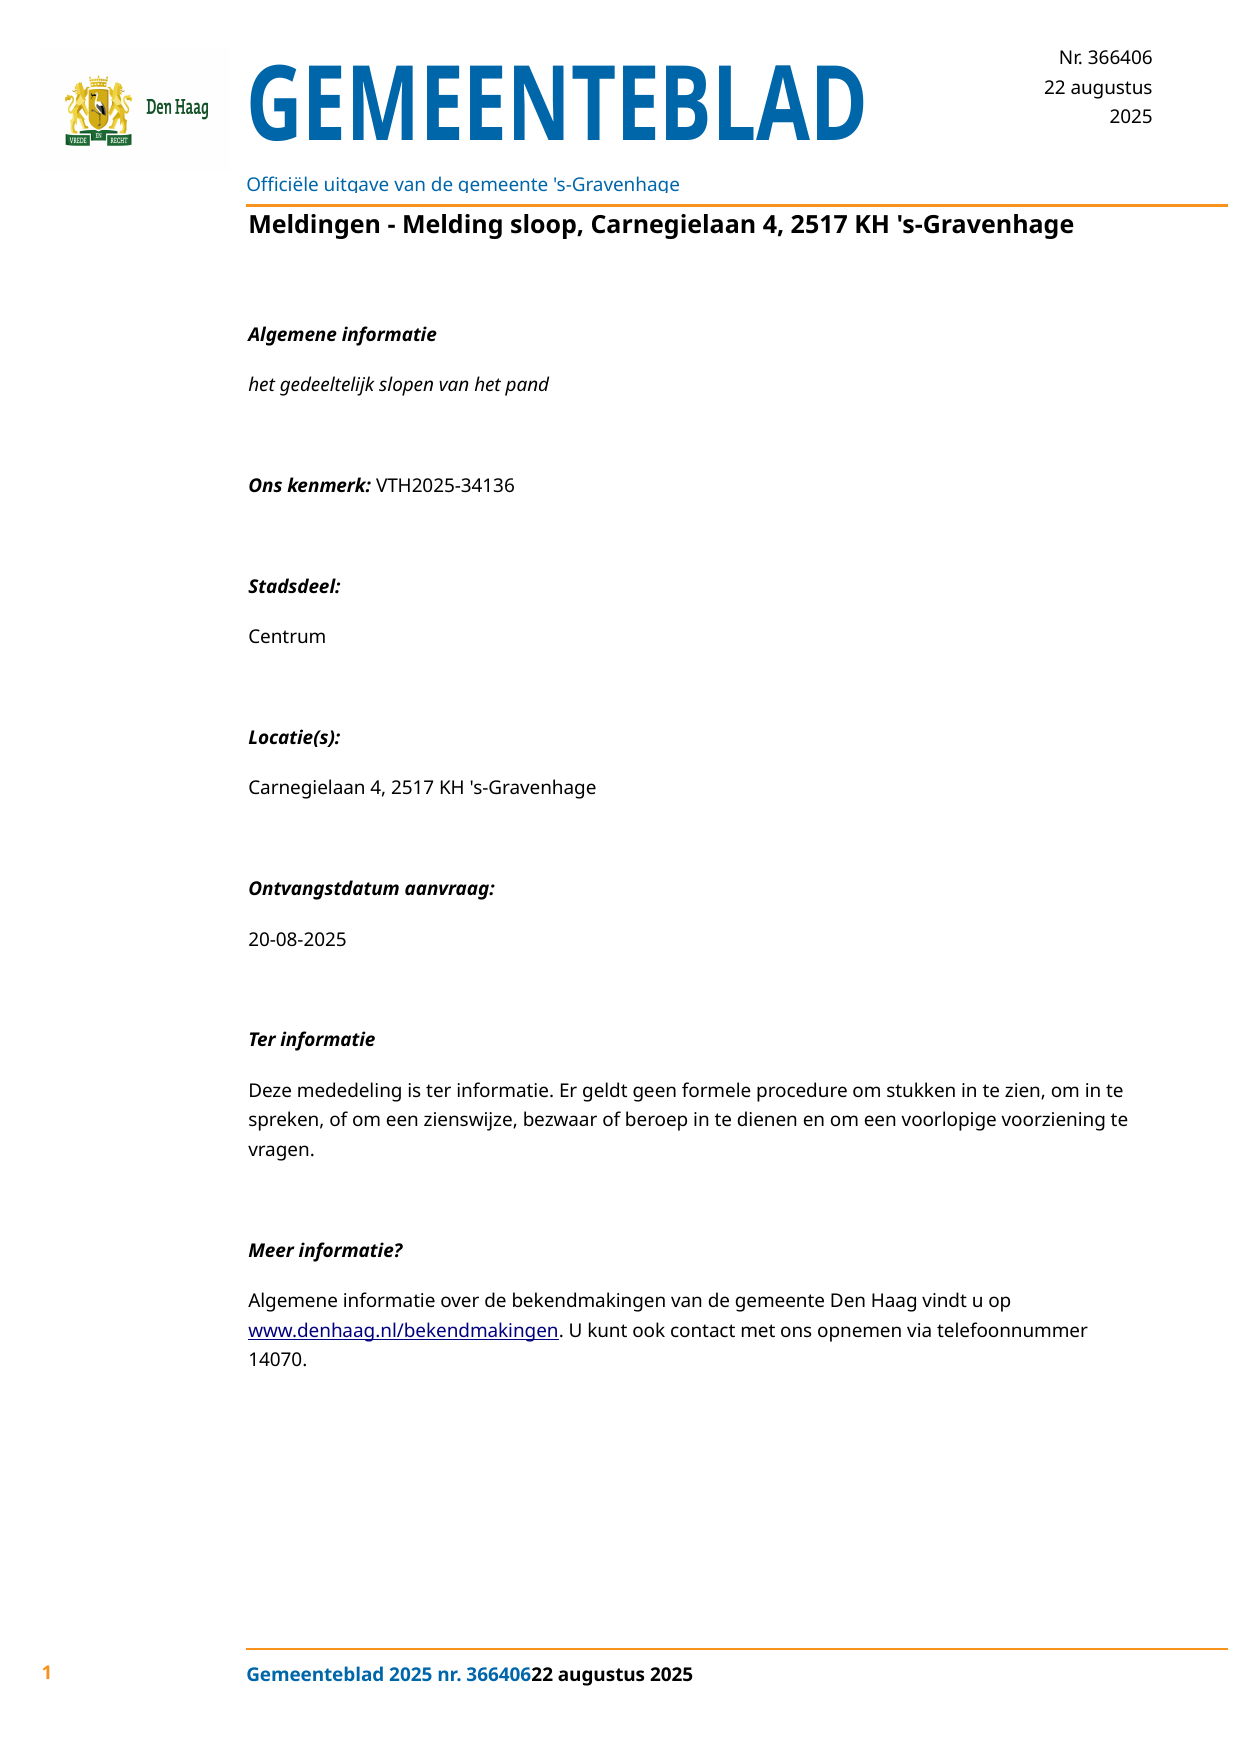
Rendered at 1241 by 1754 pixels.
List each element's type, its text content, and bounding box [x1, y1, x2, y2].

text Algemene informatie over de bekendmakingen van de gemeente Den Haag vindt u op www.denhaag.nl/bekendmakingen. U kunt ook contact met ons opnemen via telefoonnummer 14070. [248, 1287, 1152, 1372]
text 20-08-2025 [248, 926, 1152, 951]
picture [41, 47, 231, 172]
text Ons kenmerk: VTH2025-34136 [248, 472, 1152, 498]
text Algemene informatie [248, 321, 1152, 346]
text Stadsdeel: [248, 573, 1152, 598]
text het gedeeltelijk slopen van het pand [248, 371, 1152, 397]
text Centrum [248, 623, 1152, 649]
text Carnegielaan 4, 2517 KH 's-Gravenhage [248, 774, 1152, 800]
text Ontvangstdatum aanvraag: [248, 875, 1152, 901]
text Ter informatie [248, 1027, 1152, 1052]
text Meer informatie? [248, 1237, 1152, 1263]
text Meldingen - Melding sloop, Carnegielaan 4, 2517 KH 's-Gravenhage [248, 207, 1152, 241]
text Deze mededeling is ter informatie. Er geldt geen formele procedure om stukken in te zien, om in te spreken, of om een zienswijze, bezwaar of beroep in te dienen en om een voorlopige voorziening te vragen. [248, 1077, 1152, 1162]
text Locatie(s): [248, 724, 1152, 750]
